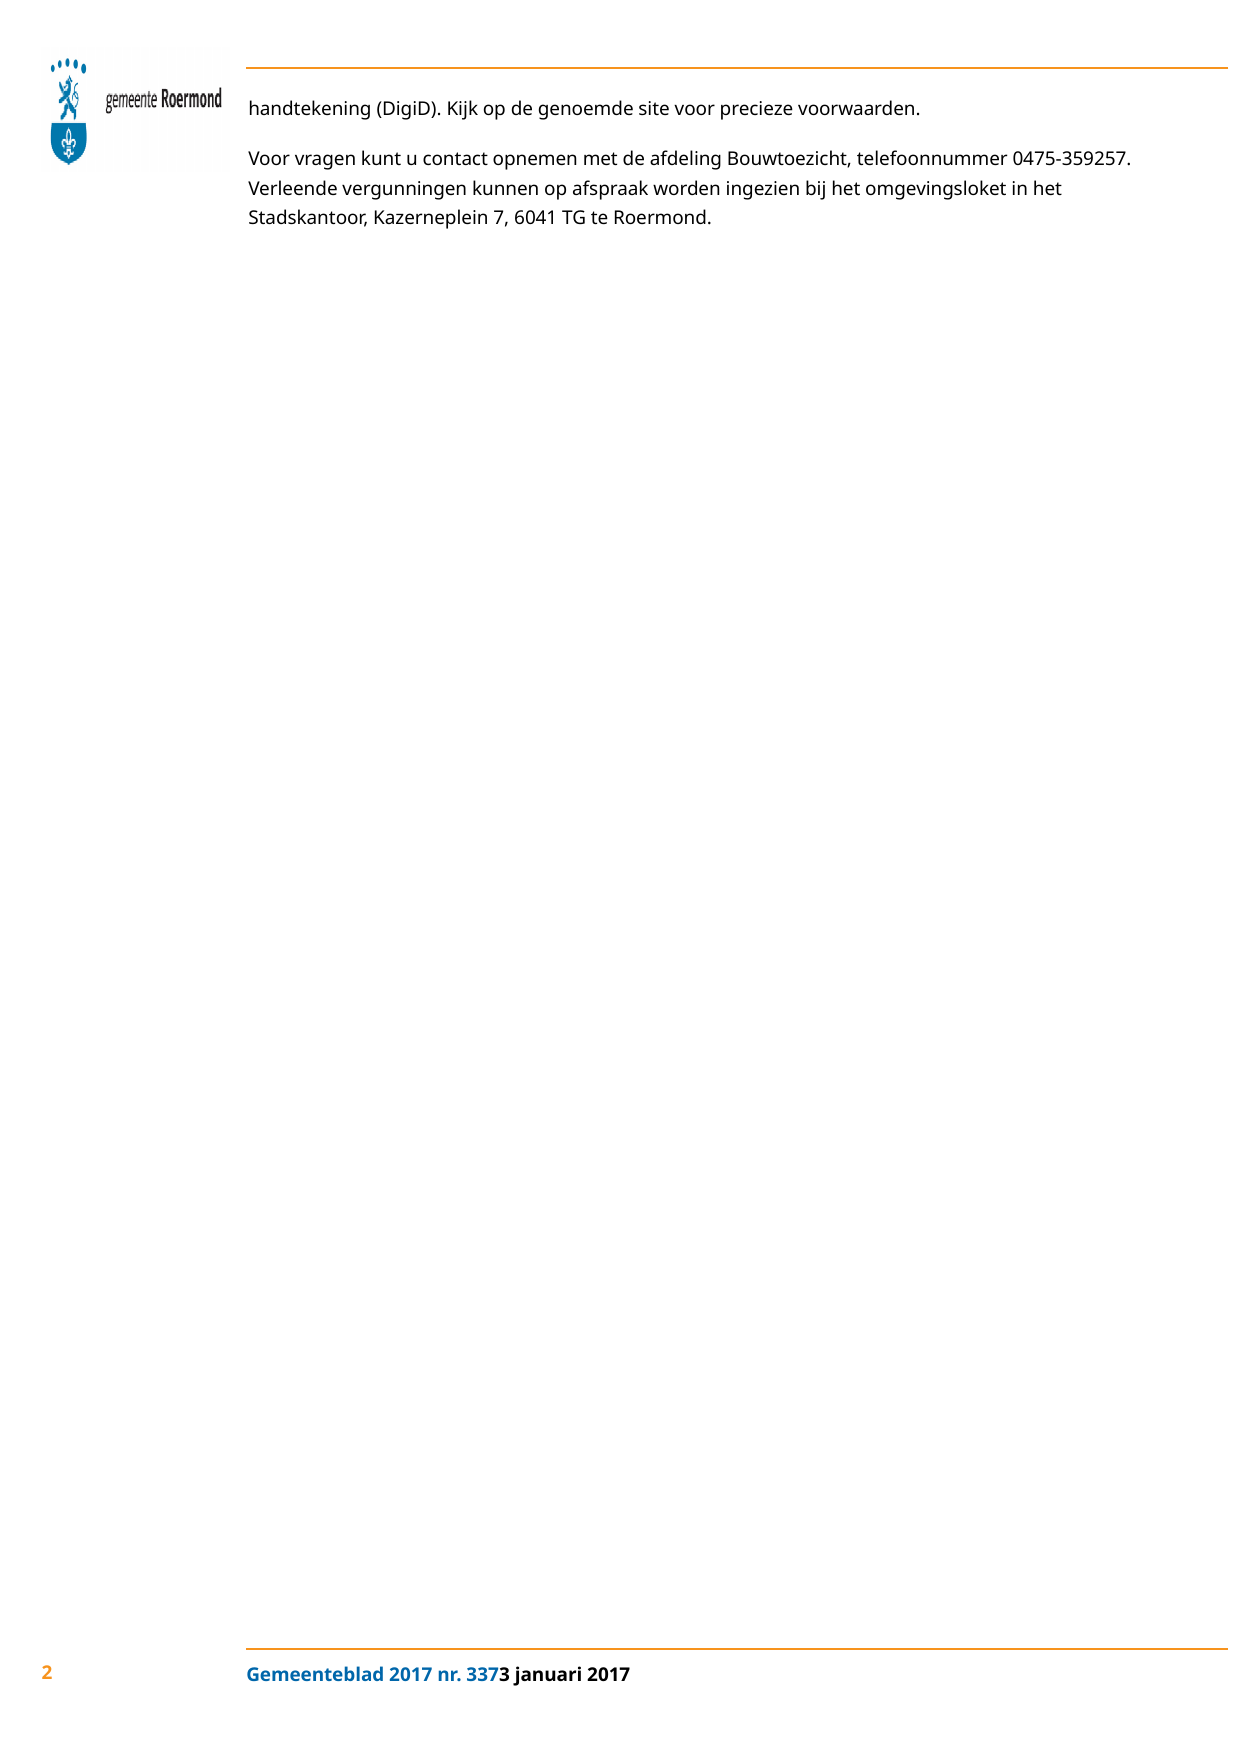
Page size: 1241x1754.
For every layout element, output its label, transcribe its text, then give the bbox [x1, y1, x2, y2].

picture [41, 47, 231, 172]
text Voor vragen kunt u contact opnemen met de afdeling Bouwtoezicht, telefoonnummer 0475-359257. Verleende vergunningen kunnen op afspraak worden ingezien bij het omgevingsloket in het Stadskantoor, Kazerneplein 7, 6041 TG te Roermond. [248, 145, 1152, 230]
text handtekening (DigiD). Kijk op de genoemde site voor precieze voorwaarden. [248, 95, 1152, 121]
